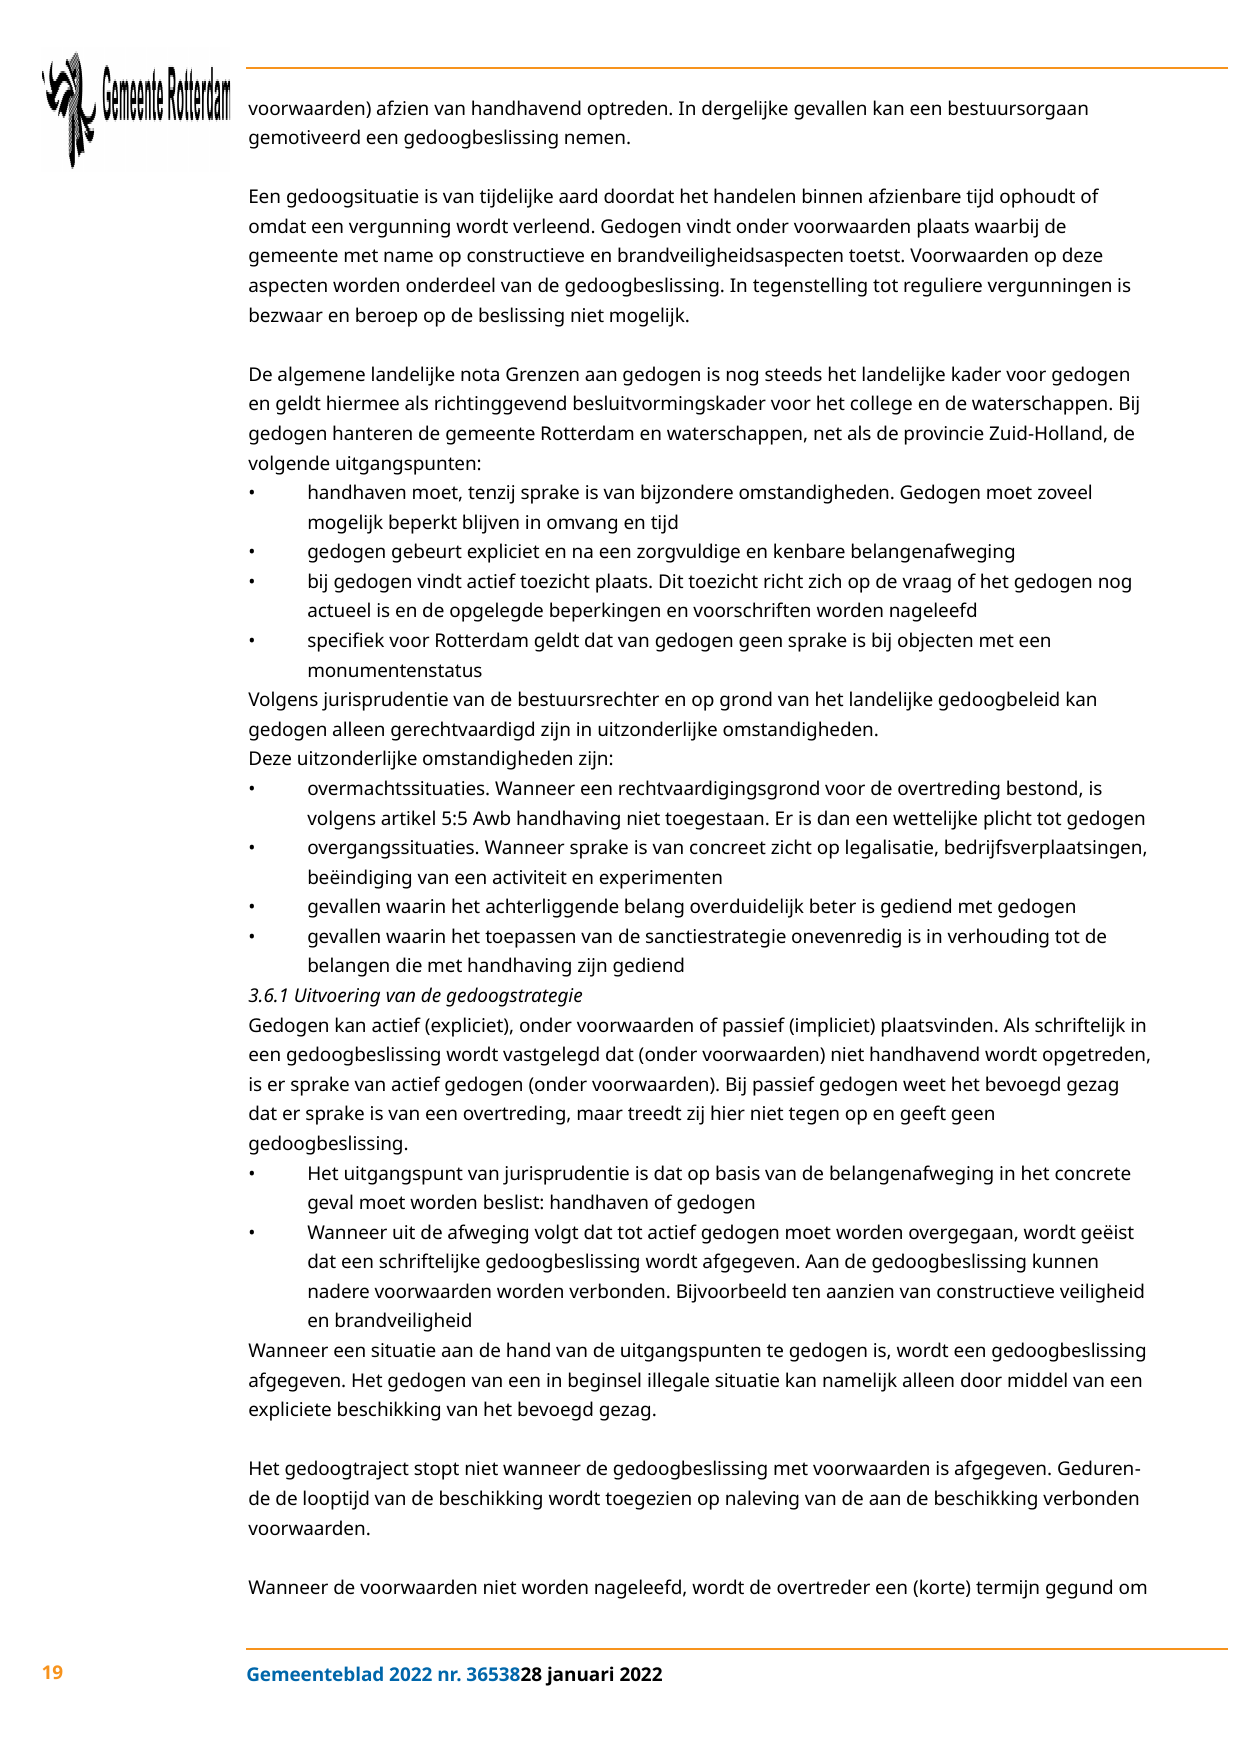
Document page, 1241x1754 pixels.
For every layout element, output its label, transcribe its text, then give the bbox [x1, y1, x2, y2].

list Wanneer uit de afweging volgt dat tot actief gedogen moet worden overgegaan, wordt geëist dat een schriftelijke gedoogbeslissing wordt afgegeven. Aan de gedoogbeslissing kunnen nadere voorwaarden worden verbonden. Bijvoorbeeld ten aanzien van constructieve veiligheid en brandveiligheid [248, 1219, 1152, 1333]
text Volgens jurisprudentie van de bestuursrechter en op grond van het landelijke gedoogbeleid kan gedogen alleen gerechtvaardigd zijn in uitzonderlijke omstandigheden. [248, 686, 1152, 742]
list gevallen waarin het toepassen van de sanctie­strategie onevenredig is in verhouding tot de belangen die met handhaving zijn gediend [248, 923, 1152, 978]
text De algemene landelijke nota Grenzen aan gedogen is nog steeds het landelijke kader voor gedogen en geldt hiermee als richtinggevend besluitvormingskader voor het college en de waterschappen. Bij gedogen hanteren de gemeente Rotterdam en waterschappen, net als de provincie Zuid-Holland, de volgende uitgangspunten: [248, 361, 1152, 476]
text Een gedoogsituatie is van tijdelijke aard doordat het handelen binnen afzienbare tijd ophoudt of omdat een vergunning wordt verleend. Gedogen vindt onder voorwaarden plaats waarbij de gemeente met name op constructieve en brandveiligheidsaspecten toetst. Voorwaarden op deze aspecten worden onderdeel van de gedoogbeslissing. In tegenstelling tot reguliere vergunningen is bezwaar en beroep op de beslissing niet mogelijk. [248, 183, 1152, 328]
list handhaven moet, tenzij sprake is van bijzondere omstandigheden. Gedogen moet zoveel mogelijk beperkt blijven in omvang en tijd [248, 479, 1152, 535]
list bij gedogen vindt actief toezicht plaats. Dit toezicht richt zich op de vraag of het gedogen nog actueel is en de opgelegde beperkingen en voorschriften worden nageleefd [248, 568, 1152, 623]
text Gedogen kan actief (expliciet), onder voorwaarden of passief (impliciet) plaatsvinden. Als schriftelijk in een gedoogbeslissing wordt vastgelegd dat (onder voorwaarden) niet handhavend wordt opgetreden, is er sprake van actief gedogen (onder voorwaarden). Bij passief gedogen weet het bevoegd gezag dat er sprake is van een overtreding, maar treedt zij hier niet tegen op en geeft geen gedoogbeslissing. [248, 1012, 1152, 1156]
list overgangssituaties. Wanneer sprake is van concreet zicht op legalisatie, bedrijfsverplaatsingen, beëindiging van een activiteit en experimenten [248, 834, 1152, 890]
list overmachtssituaties. Wanneer een rechtvaardigingsgrond voor de overtreding bestond, is volgens artikel 5:5 Awb handhaving niet toegestaan. Er is dan een wettelijke plicht tot gedogen [248, 775, 1152, 831]
text Wanneer een situatie aan de hand van de uitgangspunten te gedogen is, wordt een gedoogbeslissing afgegeven. Het gedogen van een in beginsel illegale situatie kan namelijk alleen door middel van een expliciete beschikking van het bevoegd gezag. [248, 1337, 1152, 1422]
text 3.6.1 Uitvoering van de gedoogstrategie [248, 982, 1152, 1008]
list specifiek voor Rotterdam geldt dat van gedogen geen sprake is bij objecten met een monumentenstatus [248, 627, 1152, 683]
list gevallen waarin het achterliggende belang over­duidelijk beter is gediend met gedogen [248, 893, 1152, 919]
list gedogen gebeurt expliciet en na een zorgvuldige en kenbare belangenafweging [248, 538, 1152, 564]
text Deze uitzonderlijke omstandigheden zijn: [248, 746, 1152, 771]
list Het uitgangspunt van jurisprudentie is dat op basis van de belangenafweging in het concrete geval moet worden beslist: handhaven of gedogen [248, 1160, 1152, 1215]
text voorwaarden) afzien van handhavend optreden. In dergelijke gevallen kan een bestuursorgaan gemotiveerd een gedoogbeslissing nemen. [248, 95, 1152, 150]
text Het gedoogtraject stopt niet wanneer de gedoogbeslissing met voorwaarden is afgegeven. Geduren­de de looptijd van de beschikking wordt toegezien op naleving van de aan de beschikking verbonden voorwaarden. [248, 1456, 1152, 1541]
picture [41, 47, 231, 172]
text Wanneer de voorwaarden niet worden nageleefd, wordt de overtreder een (korte) termijn gegund om [248, 1574, 1152, 1600]
